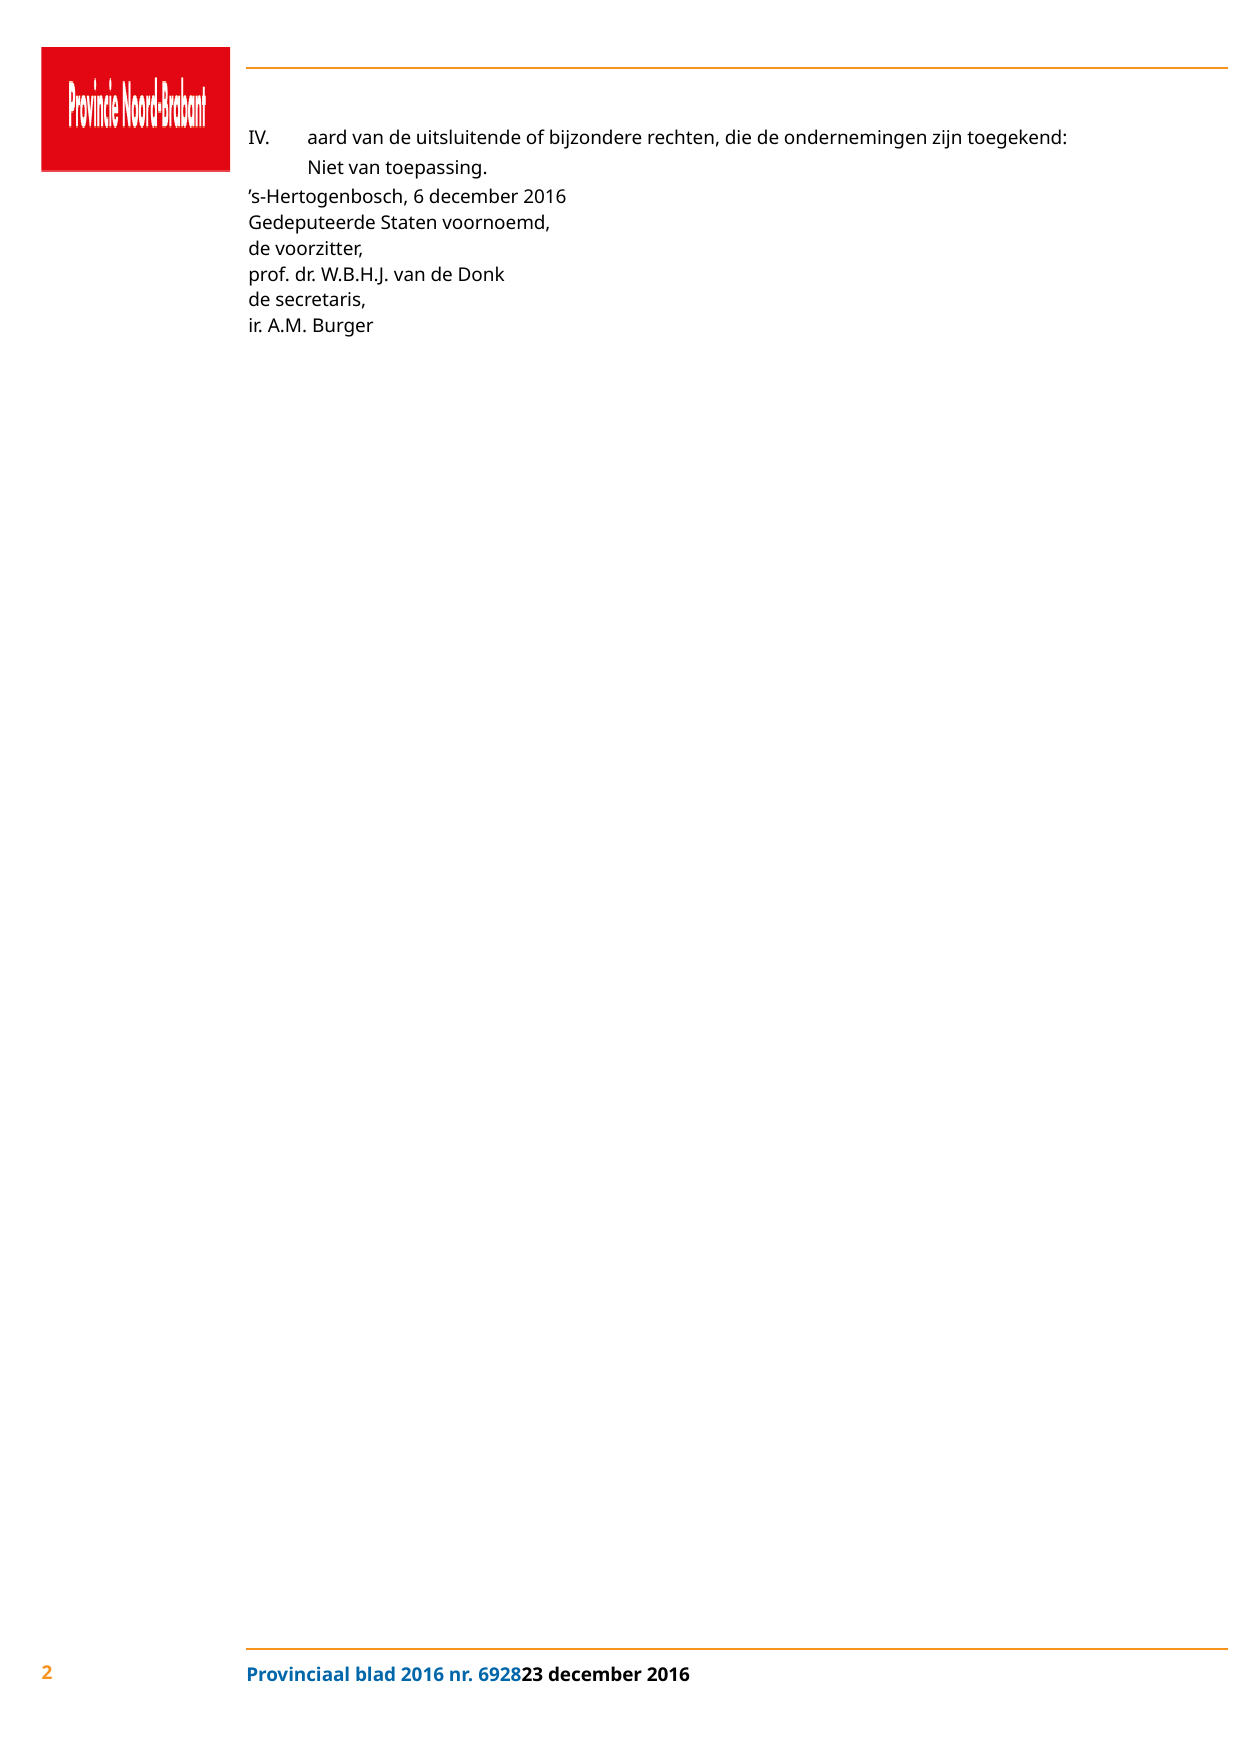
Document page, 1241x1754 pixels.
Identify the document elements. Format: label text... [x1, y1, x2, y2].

text prof. dr. W.B.H.J. van de Donk [248, 261, 1152, 286]
text de voorzitter, [248, 235, 1152, 261]
list Niet van toepassing. [248, 154, 1152, 180]
picture [41, 47, 231, 172]
list aard van de uitsluitende of bijzondere rechten, die de ondernemingen zijn toegekend: [248, 124, 1152, 150]
text de secretaris, [248, 286, 1152, 312]
text ’s-Hertogenbosch, 6 december 2016 [248, 183, 1152, 209]
text ir. A.M. Burger [248, 312, 1152, 338]
text Gedeputeerde Staten voornoemd, [248, 209, 1152, 235]
